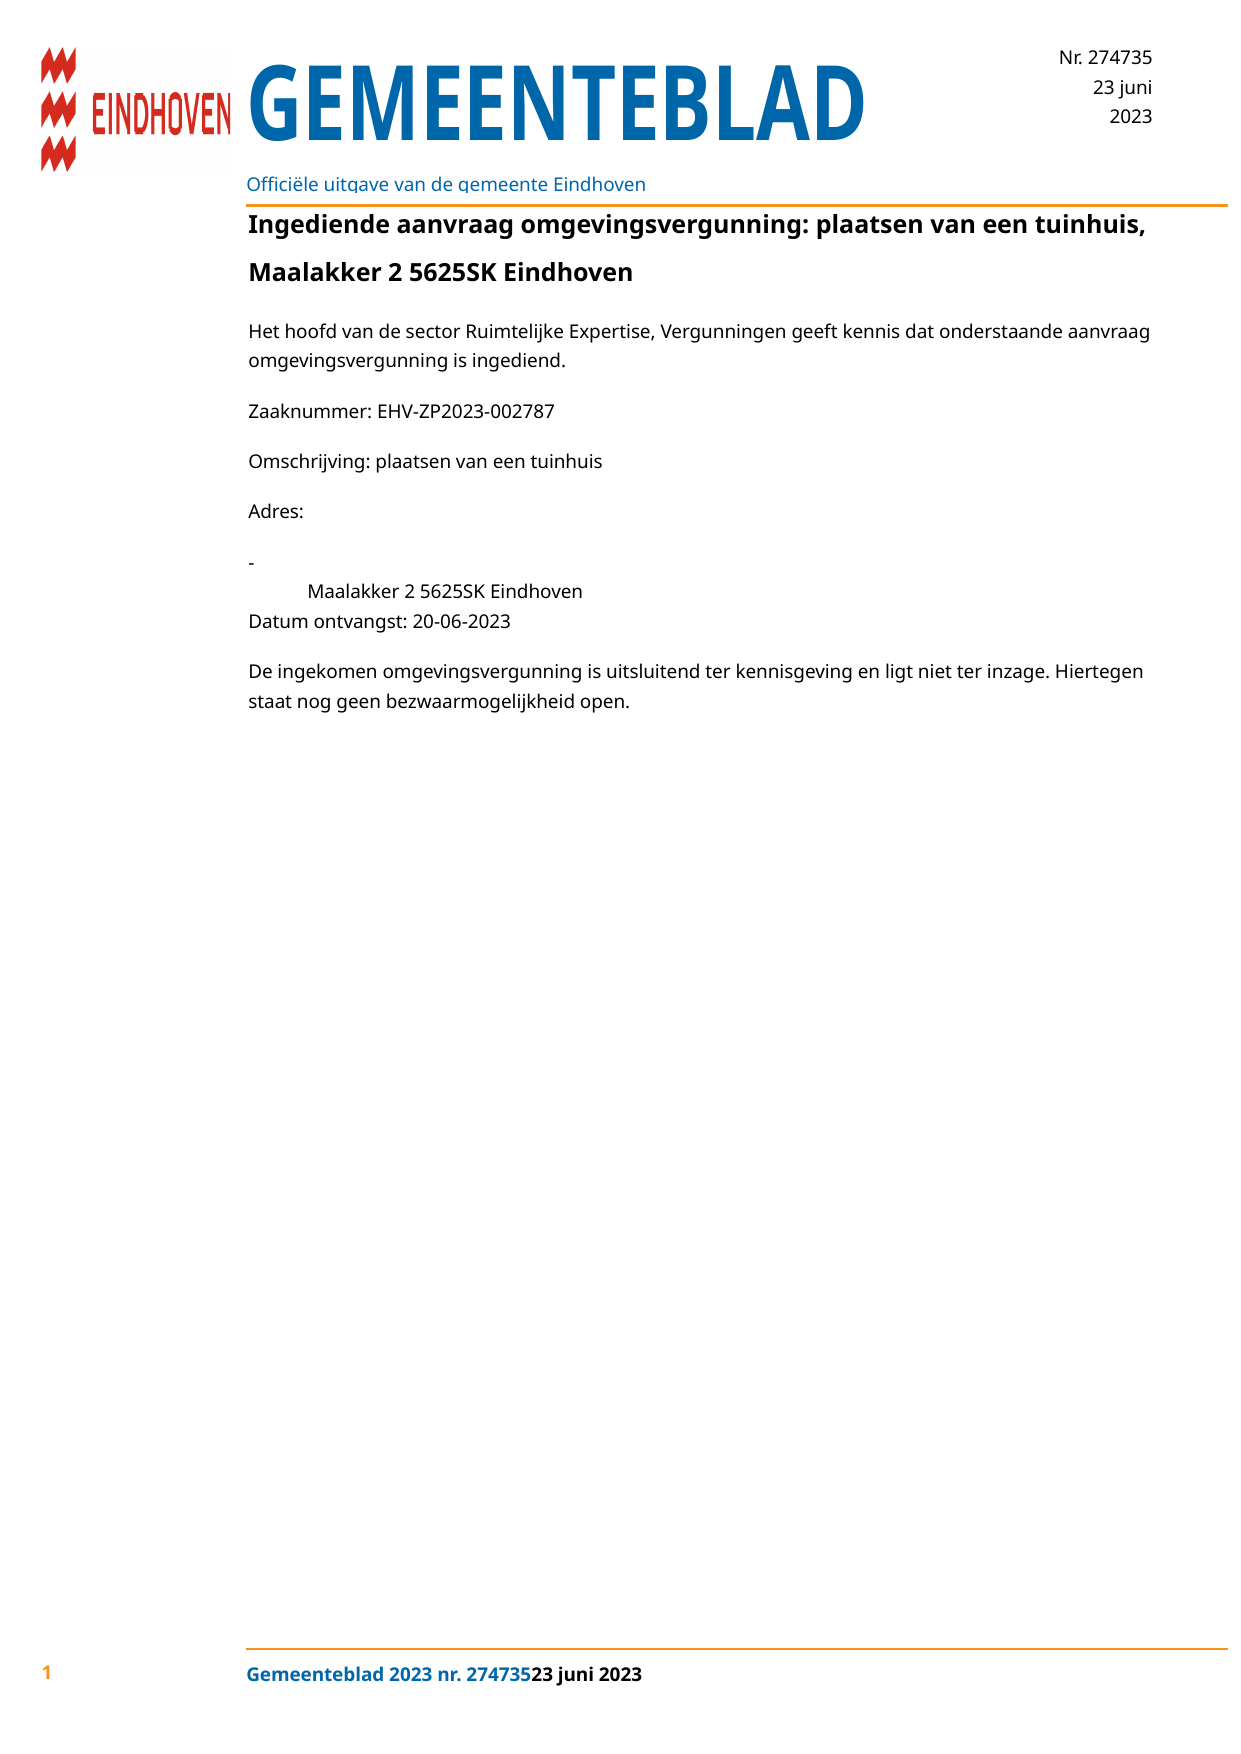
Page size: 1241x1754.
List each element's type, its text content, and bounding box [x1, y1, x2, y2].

picture [41, 47, 231, 172]
text Adres: [248, 499, 1152, 524]
text Omschrijving: plaatsen van een tuinhuis [248, 448, 1152, 474]
text Zaaknummer: EHV-ZP2023-002787 [248, 398, 1152, 424]
text Datum ontvangst: 20-06-2023 [248, 608, 1152, 634]
text De ingekomen omgevingsvergunning is uitsluitend ter kennisgeving en ligt niet ter inzage. Hiertegen staat nog geen bezwaarmogelijkheid open. [248, 659, 1152, 714]
text Het hoofd van de sector Ruimtelijke Expertise, Vergunningen geeft kennis dat onderstaande aanvraag omgevingsvergunning is ingediend. [248, 318, 1152, 373]
list Maalakker 2 5625SK Eindhoven [248, 579, 1152, 604]
text Ingediende aanvraag omgevingsvergunning: plaatsen van een tuinhuis, Maalakker 2 5625SK Eindhoven [248, 207, 1152, 288]
